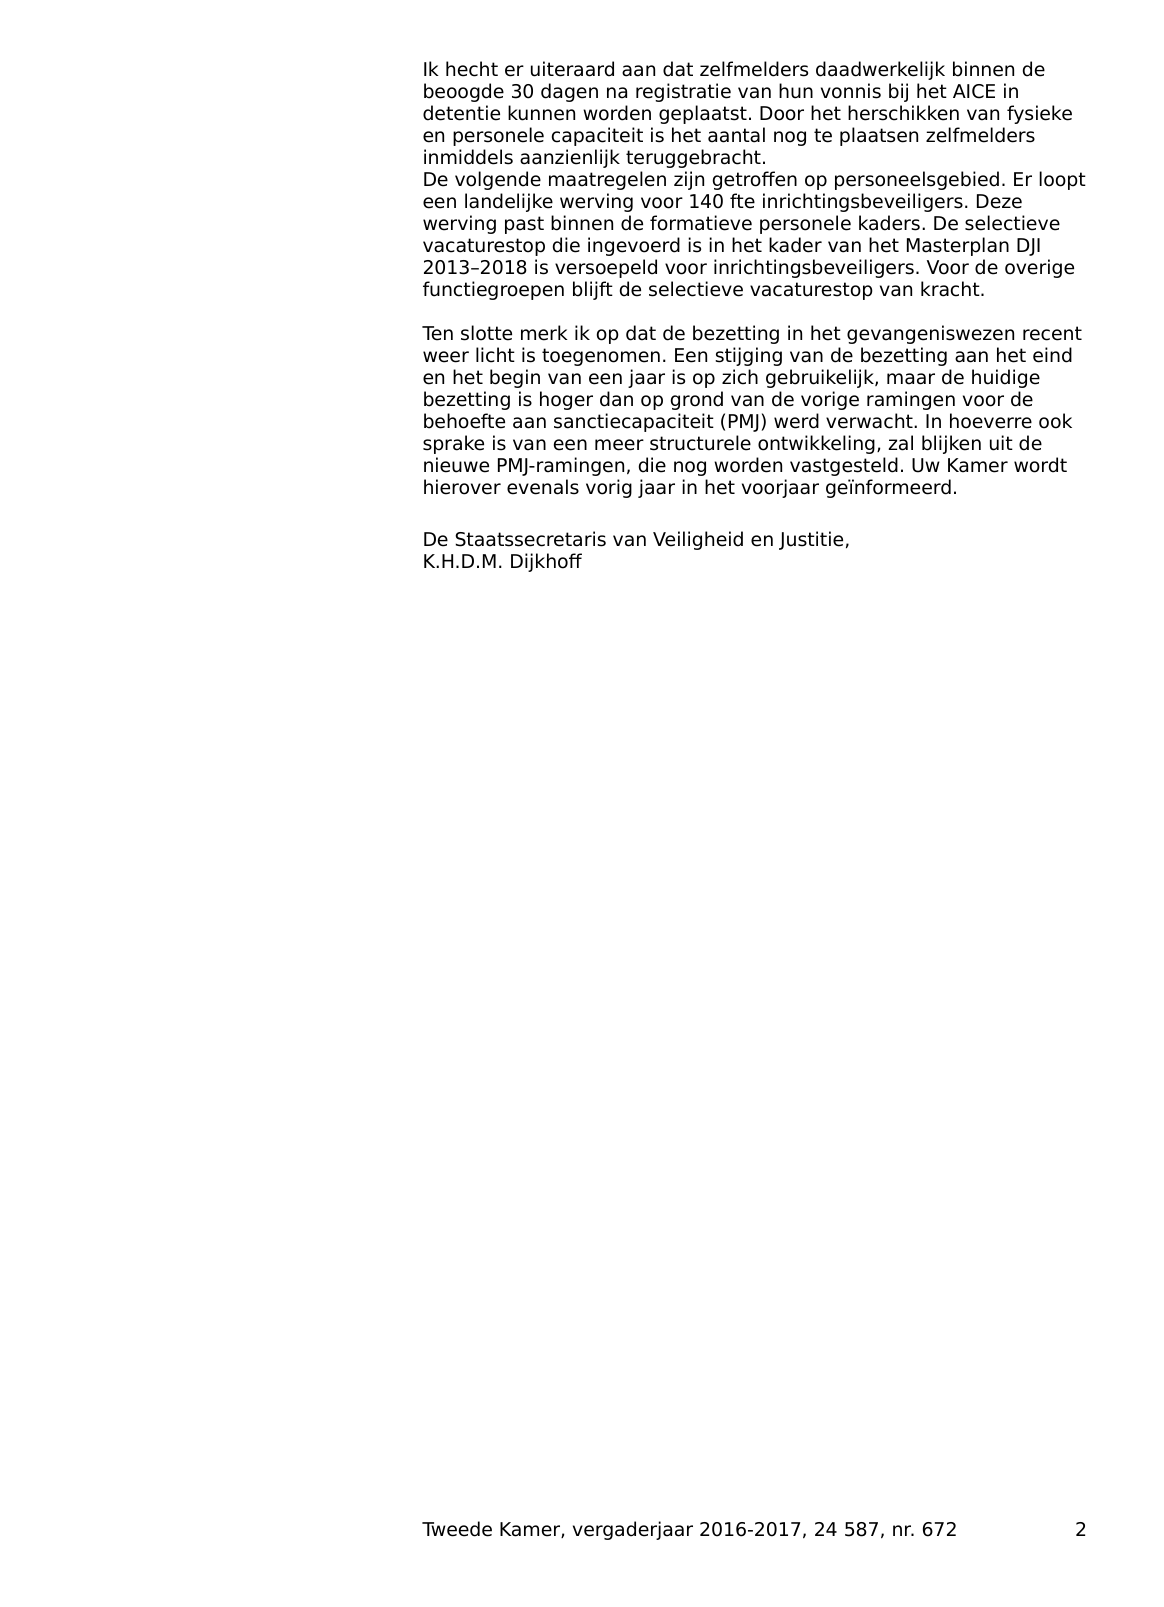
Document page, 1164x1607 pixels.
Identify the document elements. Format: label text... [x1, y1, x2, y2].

text Ik hecht er uiteraard aan dat zelfmelders daadwerkelijk binnen de beoogde 30 dagen na registratie van hun vonnis bij het AICE in detentie kunnen worden geplaatst. Door het herschikken van fysieke en personele capaciteit is het aantal nog te plaatsen zelfmelders inmiddels aanzienlijk teruggebracht. [422, 59, 1087, 169]
text De Staatssecretaris van Veiligheid en Justitie, K.H.D.M. Dijkhoff [422, 529, 1087, 573]
text Ten slotte merk ik op dat de bezetting in het gevangeniswezen recent weer licht is toegenomen. Een stijging van de bezetting aan het eind en het begin van een jaar is op zich gebruikelijk, maar de huidige bezetting is hoger dan op grond van de vorige ramingen voor de behoefte aan sanctiecapaciteit (PMJ) werd verwacht. In hoeverre ook sprake is van een meer structurele ontwikkeling, zal blijken uit de nieuwe PMJ-ramingen, die nog worden vastgesteld. Uw Kamer wordt hierover evenals vorig jaar in het voorjaar geïnformeerd. [422, 323, 1087, 499]
text De volgende maatregelen zijn getroffen op personeelsgebied. Er loopt een landelijke werving voor 140 fte inrichtingsbeveiligers. Deze werving past binnen de formatieve personele kaders. De selectieve vacaturestop die ingevoerd is in het kader van het Masterplan DJI 2013–2018 is versoepeld voor inrichtingsbeveiligers. Voor de overige functiegroepen blijft de selectieve vacaturestop van kracht. [422, 169, 1087, 301]
